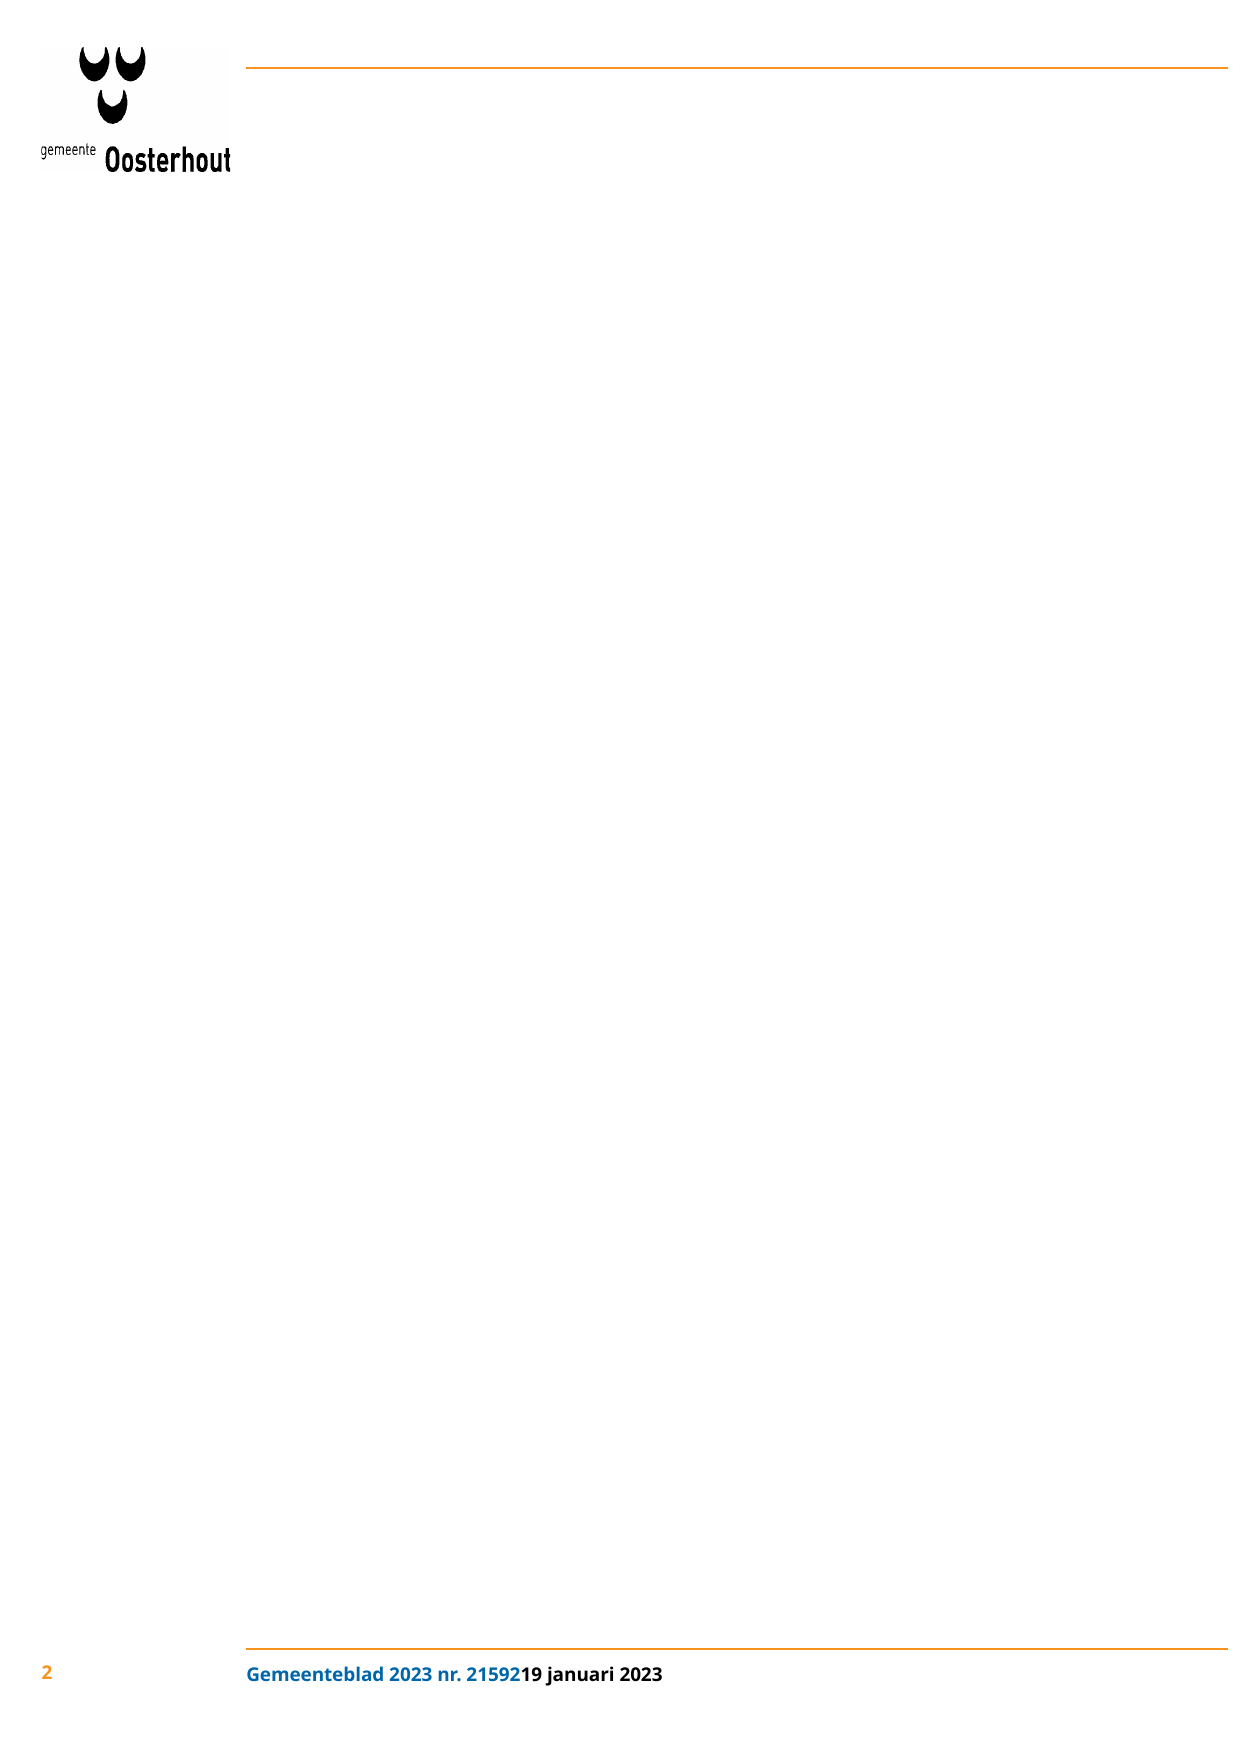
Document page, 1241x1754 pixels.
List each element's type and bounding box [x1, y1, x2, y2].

picture [41, 47, 231, 172]
